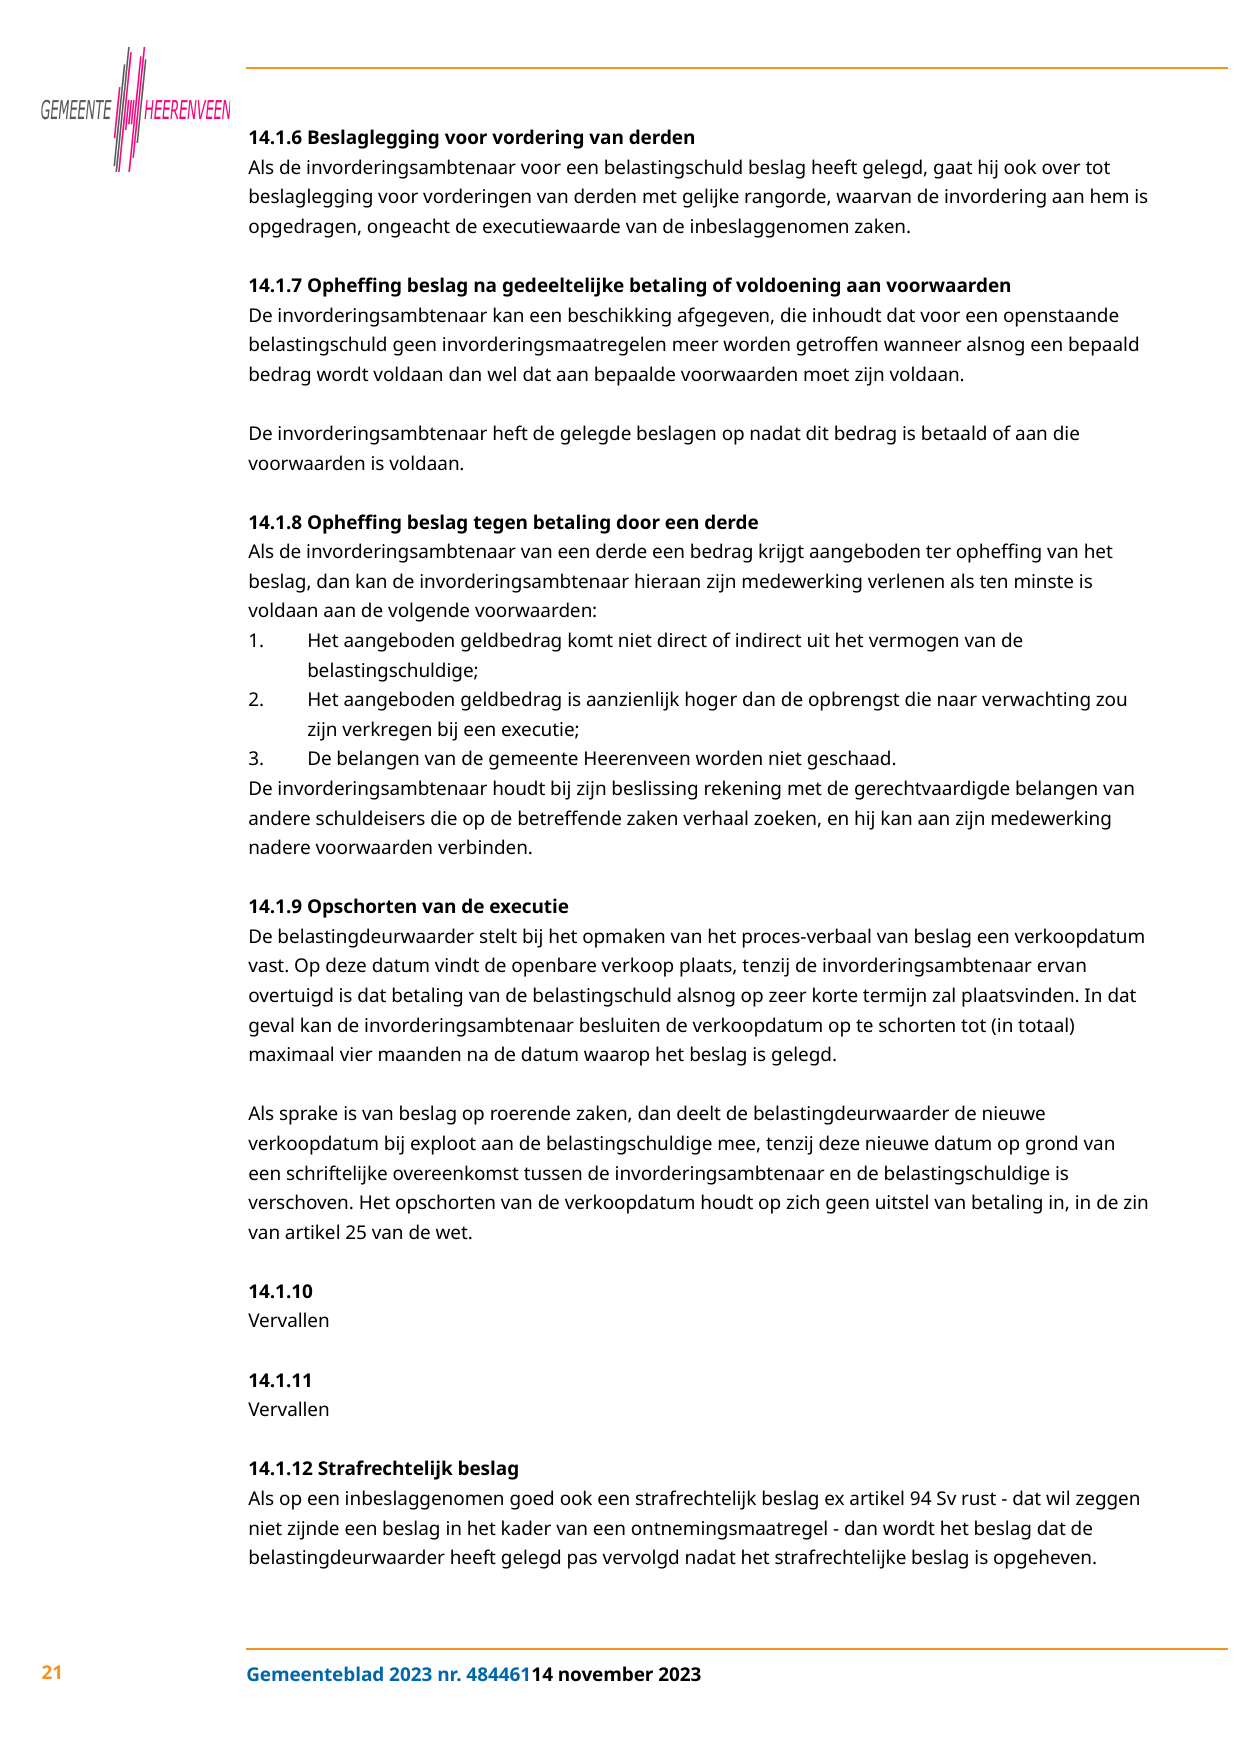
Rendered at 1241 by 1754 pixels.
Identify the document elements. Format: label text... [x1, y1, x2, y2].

text De invorderingsambtenaar kan een beschikking afgegeven, die inhoudt dat voor een openstaande belastingschuld geen invorderingsmaatregelen meer worden getroffen wanneer alsnog een bepaald bedrag wordt voldaan dan wel dat aan bepaalde voorwaarden moet zijn voldaan. [248, 302, 1152, 387]
text De invorderingsambtenaar houdt bij zijn beslissing rekening met de gerechtvaardigde belangen van andere schuldeisers die op de betreffende zaken verhaal zoeken, en hij kan aan zijn medewerking nadere voorwaarden verbinden. [248, 775, 1152, 860]
text De belastingdeurwaarder stelt bij het opmaken van het proces-verbaal van beslag een verkoopdatum vast. Op deze datum vindt de openbare verkoop plaats, tenzij de invorderingsambtenaar ervan overtuigd is dat betaling van de belastingschuld alsnog op zeer korte termijn zal plaatsvinden. In dat geval kan de invorderingsambtenaar besluiten de verkoopdatum op te schorten tot (in totaal) maximaal vier maanden na de datum waarop het beslag is gelegd. [248, 923, 1152, 1067]
text Als de invorderingsambtenaar voor een belastingschuld beslag heeft gelegd, gaat hij ook over tot beslaglegging voor vorderingen van derden met gelijke rangorde, waarvan de invordering aan hem is opgedragen, ongeacht de executiewaarde van de inbeslaggenomen zaken. [248, 154, 1152, 239]
text De invorderingsambtenaar heft de gelegde beslagen op nadat dit bedrag is betaald of aan die voorwaarden is voldaan. [248, 420, 1152, 476]
list De belangen van de gemeente Heerenveen worden niet geschaad. [248, 746, 1152, 771]
list Het aangeboden geldbedrag is aanzienlijk hoger dan de opbrengst die naar verwachting zou zijn verkregen bij een executie; [248, 686, 1152, 742]
text 14.1.7 Opheffing beslag na gedeeltelijke betaling of voldoening aan voorwaarden [248, 272, 1152, 298]
text Vervallen [248, 1308, 1152, 1333]
text 14.1.8 Opheffing beslag tegen betaling door een derde [248, 509, 1152, 535]
text 14.1.12 Strafrechtelijk beslag [248, 1456, 1152, 1481]
picture [41, 47, 231, 172]
text Als sprake is van beslag op roerende zaken, dan deelt de belastingdeurwaarder de nieuwe verkoopdatum bij exploot aan de belastingschuldige mee, tenzij deze nieuwe datum op grond van een schriftelijke overeenkomst tussen de invorderingsambtenaar en de belastingschuldige is verschoven. Het opschorten van de verkoopdatum houdt op zich geen uitstel van betaling in, in de zin van artikel 25 van de wet. [248, 1101, 1152, 1245]
list Het aangeboden geldbedrag komt niet direct of indirect uit het vermogen van de belastingschuldige; [248, 627, 1152, 683]
text 14.1.11 [248, 1367, 1152, 1393]
text 14.1.9 Opschorten van de executie [248, 893, 1152, 919]
text 14.1.6 Beslaglegging voor vordering van derden [248, 124, 1152, 150]
text Als de invorderingsambtenaar van een derde een bedrag krijgt aangeboden ter opheffing van het beslag, dan kan de invorderingsambtenaar hieraan zijn medewerking verlenen als ten minste is voldaan aan de volgende voorwaarden: [248, 538, 1152, 623]
text Als op een inbeslaggenomen goed ook een strafrechtelijk beslag ex artikel 94 Sv rust - dat wil zeggen niet zijnde een beslag in het kader van een ontnemingsmaatregel - dan wordt het beslag dat de belastingdeurwaarder heeft gelegd pas vervolgd nadat het strafrechtelijke beslag is opgeheven. [248, 1485, 1152, 1570]
text 14.1.10 [248, 1278, 1152, 1304]
text Vervallen [248, 1396, 1152, 1422]
